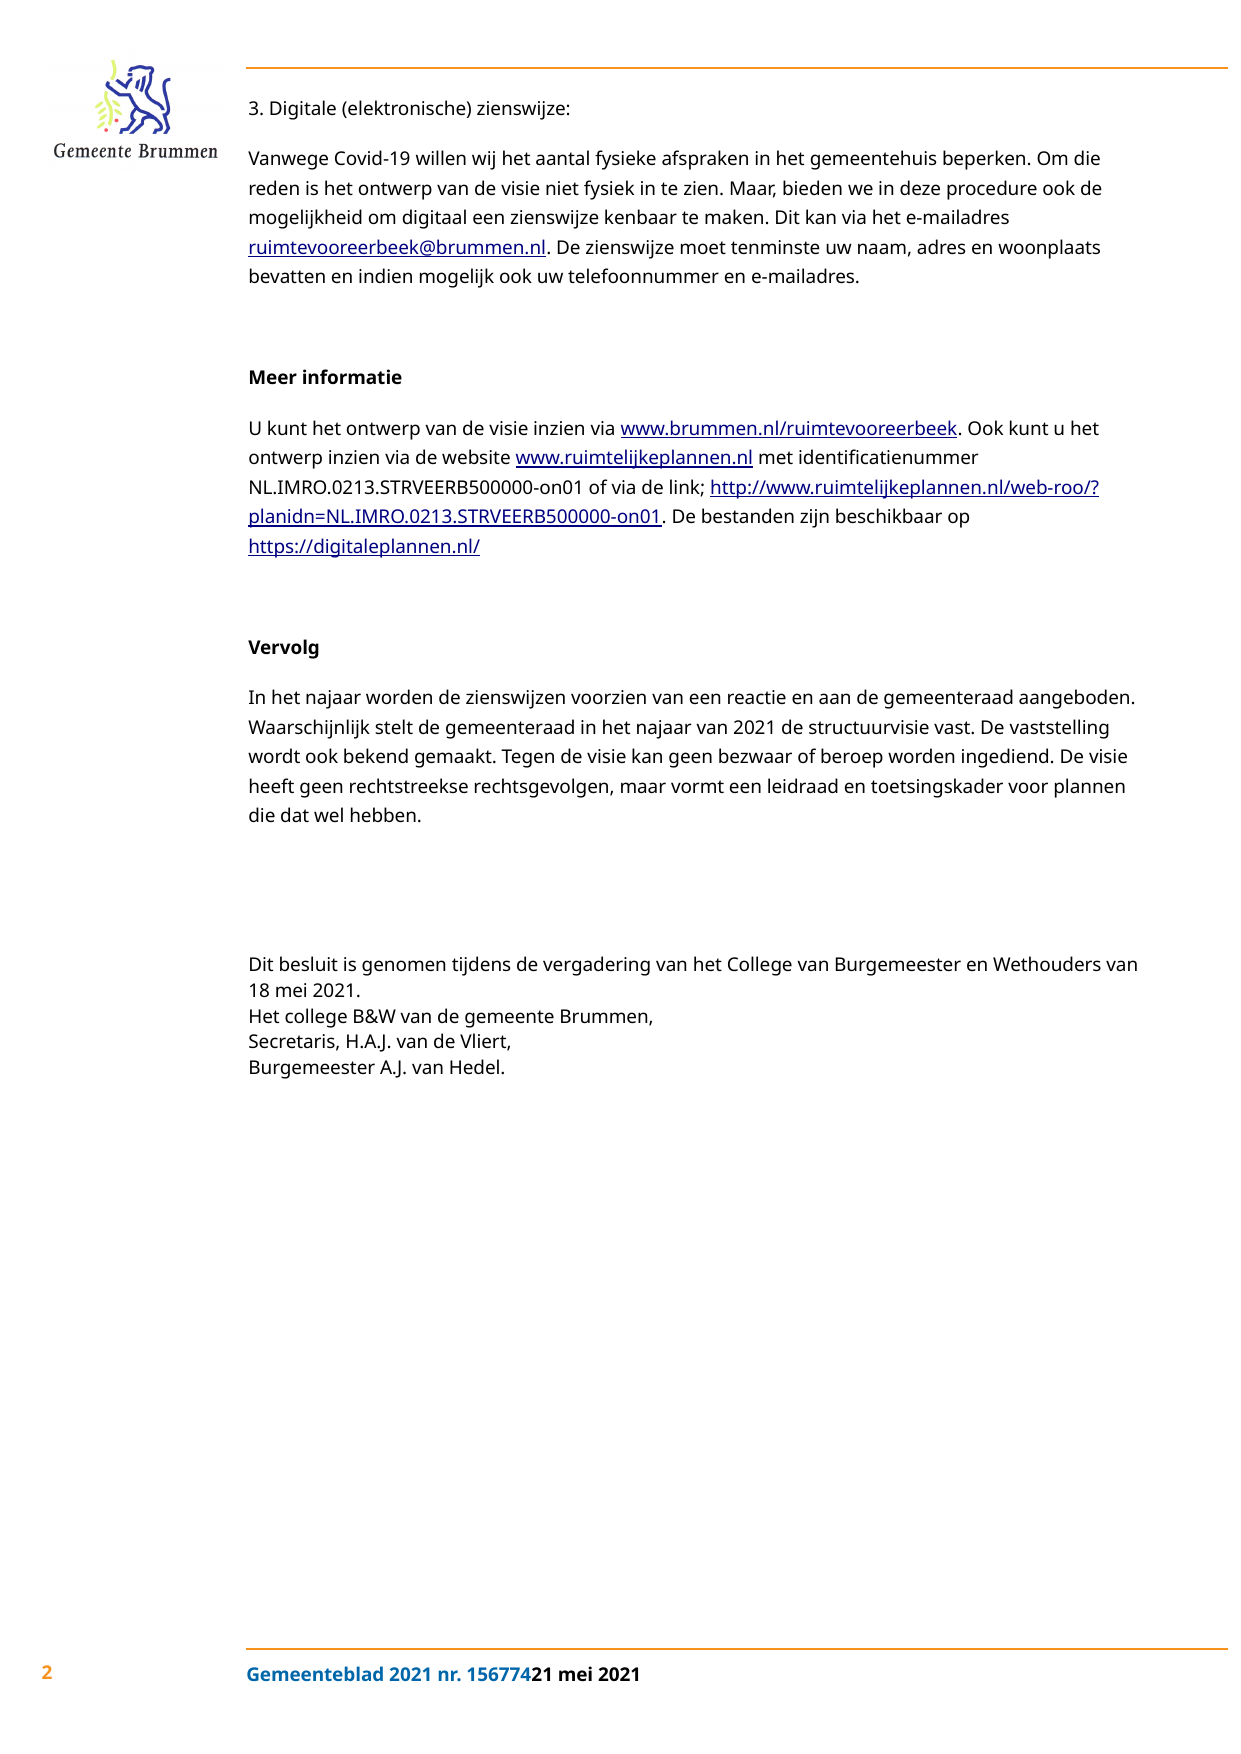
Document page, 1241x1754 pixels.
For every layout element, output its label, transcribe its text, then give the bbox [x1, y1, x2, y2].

text In het najaar worden de zienswijzen voorzien van een reactie en aan de gemeenteraad aangeboden. Waarschijnlijk stelt de gemeenteraad in het najaar van 2021 de structuurvisie vast. De vaststelling wordt ook bekend gemaakt. Tegen de visie kan geen bezwaar of beroep worden ingediend. De visie heeft geen rechtstreekse rechtsgevolgen, maar vormt een leidraad en toetsingskader voor plannen die dat wel hebben. [248, 684, 1152, 828]
text Burgemeester A.J. van Hedel. [248, 1054, 1152, 1080]
text Meer informatie [248, 364, 1152, 390]
text 3. Digitale (elektronische) zienswijze: [248, 95, 1152, 121]
text Het college B&W van de gemeente Brummen, [248, 1003, 1152, 1028]
text Vanwege Covid-19 willen wij het aantal fysieke afspraken in het gemeentehuis beperken. Om die reden is het ontwerp van de visie niet fysiek in te zien. Maar, bieden we in deze procedure ook de mogelijkheid om digitaal een zienswijze kenbaar te maken. Dit kan via het e-mailadres ruimtevooreerbeek@brummen.nl. De zienswijze moet tenminste uw naam, adres en woonplaats bevatten en indien mogelijk ook uw telefoonnummer en e-mailadres. [248, 145, 1152, 289]
picture [41, 47, 231, 172]
text Secretaris, H.A.J. van de Vliert, [248, 1028, 1152, 1054]
text Dit besluit is genomen tijdens de vergadering van het College van Burgemeester en Wethouders van 18 mei 2021. [248, 951, 1152, 1003]
text U kunt het ontwerp van de visie inzien via www.brummen.nl/ruimtevooreerbeek. Ook kunt u het ontwerp inzien via de website www.ruimtelijkeplannen.nl met identificatienummer NL.IMRO.0213.STRVEERB500000-on01 of via de link; http://www.ruimtelijkeplannen.nl/web-roo/?planidn=NL.IMRO.0213.STRVEERB500000-on01. De bestanden zijn beschikbaar op https://digitaleplannen.nl/ [248, 415, 1152, 559]
text Vervolg [248, 634, 1152, 660]
